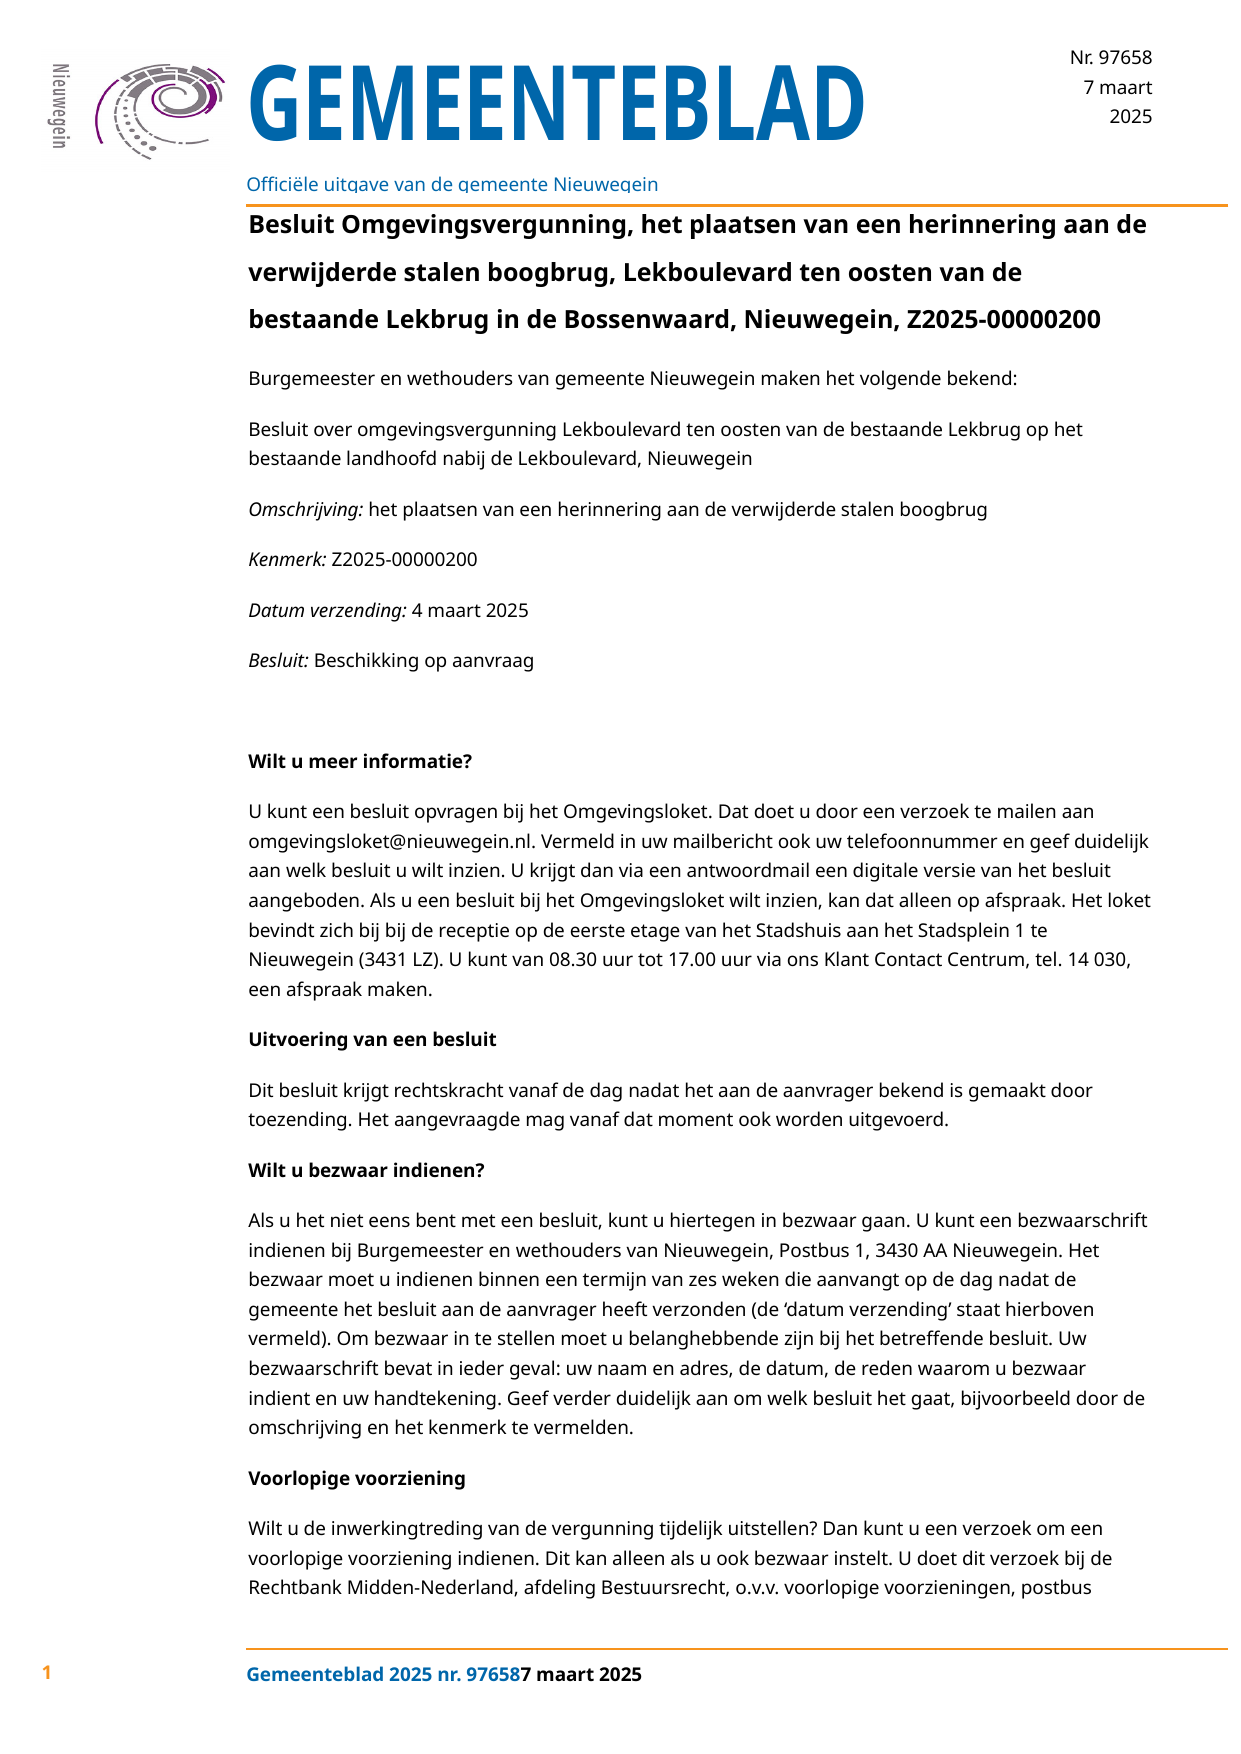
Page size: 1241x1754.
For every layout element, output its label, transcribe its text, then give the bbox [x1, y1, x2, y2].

text Wilt u meer informatie? [248, 748, 1152, 774]
text Wilt u bezwaar indienen? [248, 1157, 1152, 1182]
text Besluit over omgevingsvergunning Lekboulevard ten oosten van de bestaande Lekbrug op het bestaande landhoofd nabij de Lekboulevard, Nieuwegein [248, 416, 1152, 471]
text Besluit Omgevingsvergunning, het plaatsen van een herinnering aan de verwijderde stalen boogbrug, Lekboulevard ten oosten van de bestaande Lekbrug in de Bossenwaard, Nieuwegein, Z2025-00000200 [248, 207, 1152, 336]
text U kunt een besluit opvragen bij het Omgevingsloket. Dat doet u door een verzoek te mailen aan omgevingsloket@nieuwegein.nl. Vermeld in uw mailbericht ook uw telefoonnummer en geef duidelijk aan welk besluit u wilt inzien. U krijgt dan via een antwoordmail een digitale versie van het besluit aangeboden. Als u een besluit bij het Omgevingsloket wilt inzien, kan dat alleen op afspraak. Het loket bevindt zich bij bij de receptie op de eerste etage van het Stadshuis aan het Stadsplein 1 te Nieuwegein (3431 LZ). U kunt van 08.30 uur tot 17.00 uur via ons Klant Contact Centrum, tel. 14 030, een afspraak maken. [248, 798, 1152, 1002]
text Uitvoering van een besluit [248, 1026, 1152, 1052]
text Voorlopige voorziening [248, 1465, 1152, 1490]
text Wilt u de inwerkingtreding van de vergunning tijdelijk uitstellen? Dan kunt u een verzoek om een voorlopige voorziening indienen. Dit kan alleen als u ook bezwaar instelt. U doet dit verzoek bij de Rechtbank Midden-Nederland, afdeling Bestuursrecht, o.v.v. voorlopige voorzieningen, postbus [248, 1515, 1152, 1600]
picture [41, 47, 231, 172]
text Omschrijving: het plaatsen van een herinnering aan de verwijderde stalen boogbrug [248, 496, 1152, 522]
text Dit besluit krijgt rechtskracht vanaf de dag nadat het aan de aanvrager bekend is gemaakt door toezending. Het aangevraagde mag vanaf dat moment ook worden uitgevoerd. [248, 1077, 1152, 1132]
text Als u het niet eens bent met een besluit, kunt u hiertegen in bezwaar gaan. U kunt een bezwaarschrift indienen bij Burgemeester en wethouders van Nieuwegein, Postbus 1, 3430 AA Nieuwegein. Het bezwaar moet u indienen binnen een termijn van zes weken die aanvangt op de dag nadat de gemeente het besluit aan de aanvrager heeft verzonden (de ‘datum verzending’ staat hierboven vermeld). Om bezwaar in te stellen moet u belanghebbende zijn bij het betreffende besluit. Uw bezwaarschrift bevat in ieder geval: uw naam en adres, de datum, de reden waarom u bezwaar indient en uw handtekening. Geef verder duidelijk aan om welk besluit het gaat, bijvoorbeeld door de omschrijving en het kenmerk te vermelden. [248, 1207, 1152, 1440]
text Burgemeester en wethouders van gemeente Nieuwegein maken het volgende bekend: [248, 366, 1152, 391]
text Kenmerk: Z2025-00000200 [248, 546, 1152, 572]
text Besluit: Beschikking op aanvraag [248, 647, 1152, 673]
text Datum verzending: 4 maart 2025 [248, 597, 1152, 622]
